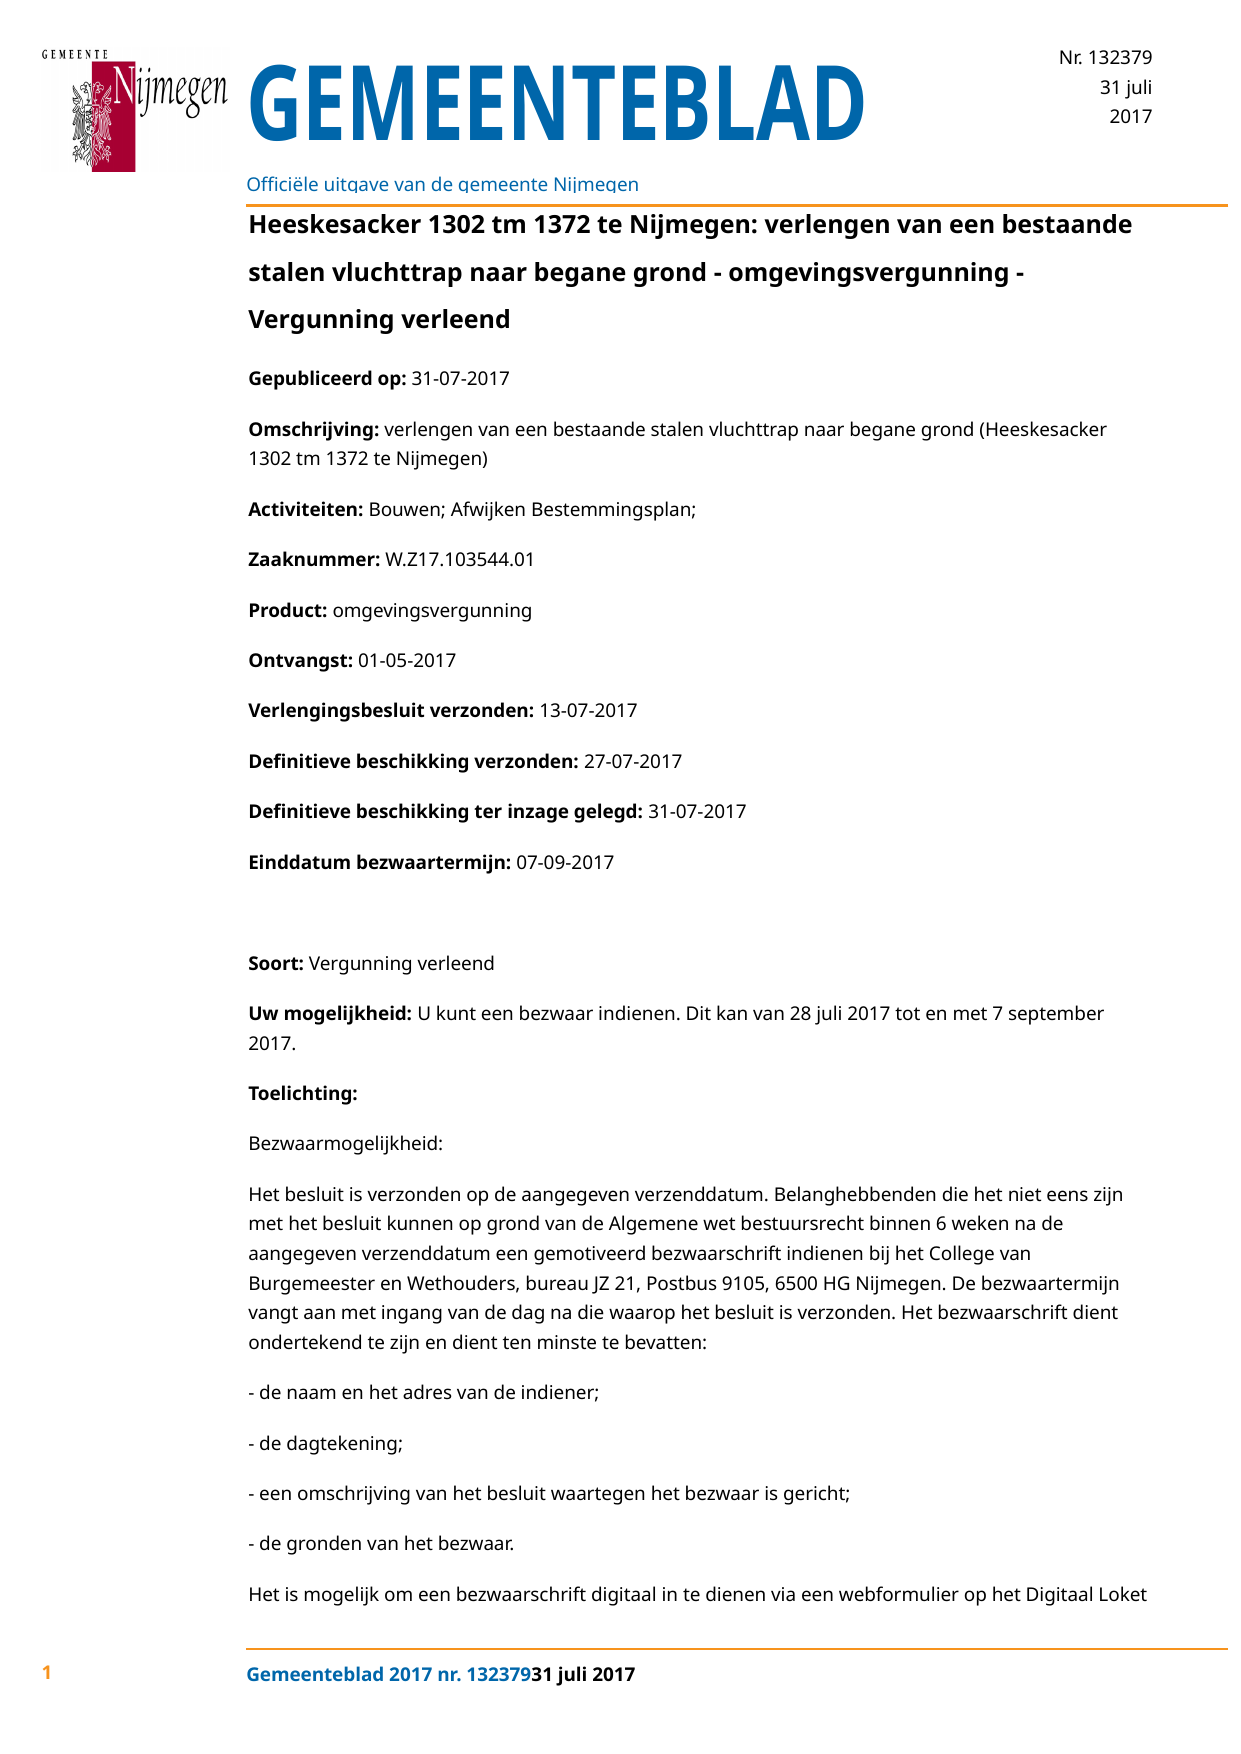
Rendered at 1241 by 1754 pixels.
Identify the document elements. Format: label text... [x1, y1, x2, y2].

text Gepubliceerd op: 31-07-2017 [248, 366, 1152, 391]
text Omschrijving: verlengen van een bestaande stalen vluchttrap naar begane grond (Heeskesacker 1302 tm 1372 te Nijmegen) [248, 416, 1152, 471]
picture [41, 47, 231, 172]
text Bezwaarmogelijkheid: [248, 1131, 1152, 1156]
text Activiteiten: Bouwen; Afwijken Bestemmingsplan; [248, 496, 1152, 522]
text - een omschrijving van het besluit waartegen het bezwaar is gericht; [248, 1480, 1152, 1506]
text Definitieve beschikking verzonden: 27-07-2017 [248, 748, 1152, 774]
text - de gronden van het bezwaar. [248, 1531, 1152, 1556]
text Einddatum bezwaartermijn: 07-09-2017 [248, 849, 1152, 874]
text Zaaknummer: W.Z17.103544.01 [248, 546, 1152, 572]
text Het is mogelijk om een bezwaarschrift digitaal in te dienen via een webformulier op het Digitaal Loket [248, 1581, 1152, 1607]
text Uw mogelijkheid: U kunt een bezwaar indienen. Dit kan van 28 juli 2017 tot en met 7 september 2017. [248, 1000, 1152, 1055]
text Het besluit is verzonden op de aangegeven verzenddatum. Belanghebbenden die het niet eens zijn met het besluit kunnen op grond van de Algemene wet bestuursrecht binnen 6 weken na de aangegeven verzenddatum een gemotiveerd bezwaarschrift indienen bij het College van Burgemeester en Wethouders, bureau JZ 21, Postbus 9105, 6500 HG Nijmegen. De bezwaartermijn vangt aan met ingang van de dag na die waarop het besluit is verzonden. Het bezwaarschrift dient ondertekend te zijn en dient ten minste te bevatten: [248, 1181, 1152, 1354]
text Verlengingsbesluit verzonden: 13-07-2017 [248, 698, 1152, 723]
text Product: omgevingsvergunning [248, 597, 1152, 622]
text - de naam en het adres van de indiener; [248, 1379, 1152, 1405]
text - de dagtekening; [248, 1430, 1152, 1455]
text Heeskesacker 1302 tm 1372 te Nijmegen: verlengen van een bestaande stalen vluchttrap naar begane grond - omgevingsvergunning - Vergunning verleend [248, 207, 1152, 336]
text Soort: Vergunning verleend [248, 950, 1152, 975]
text Toelichting: [248, 1080, 1152, 1106]
text Definitieve beschikking ter inzage gelegd: 31-07-2017 [248, 798, 1152, 824]
text Ontvangst: 01-05-2017 [248, 647, 1152, 673]
